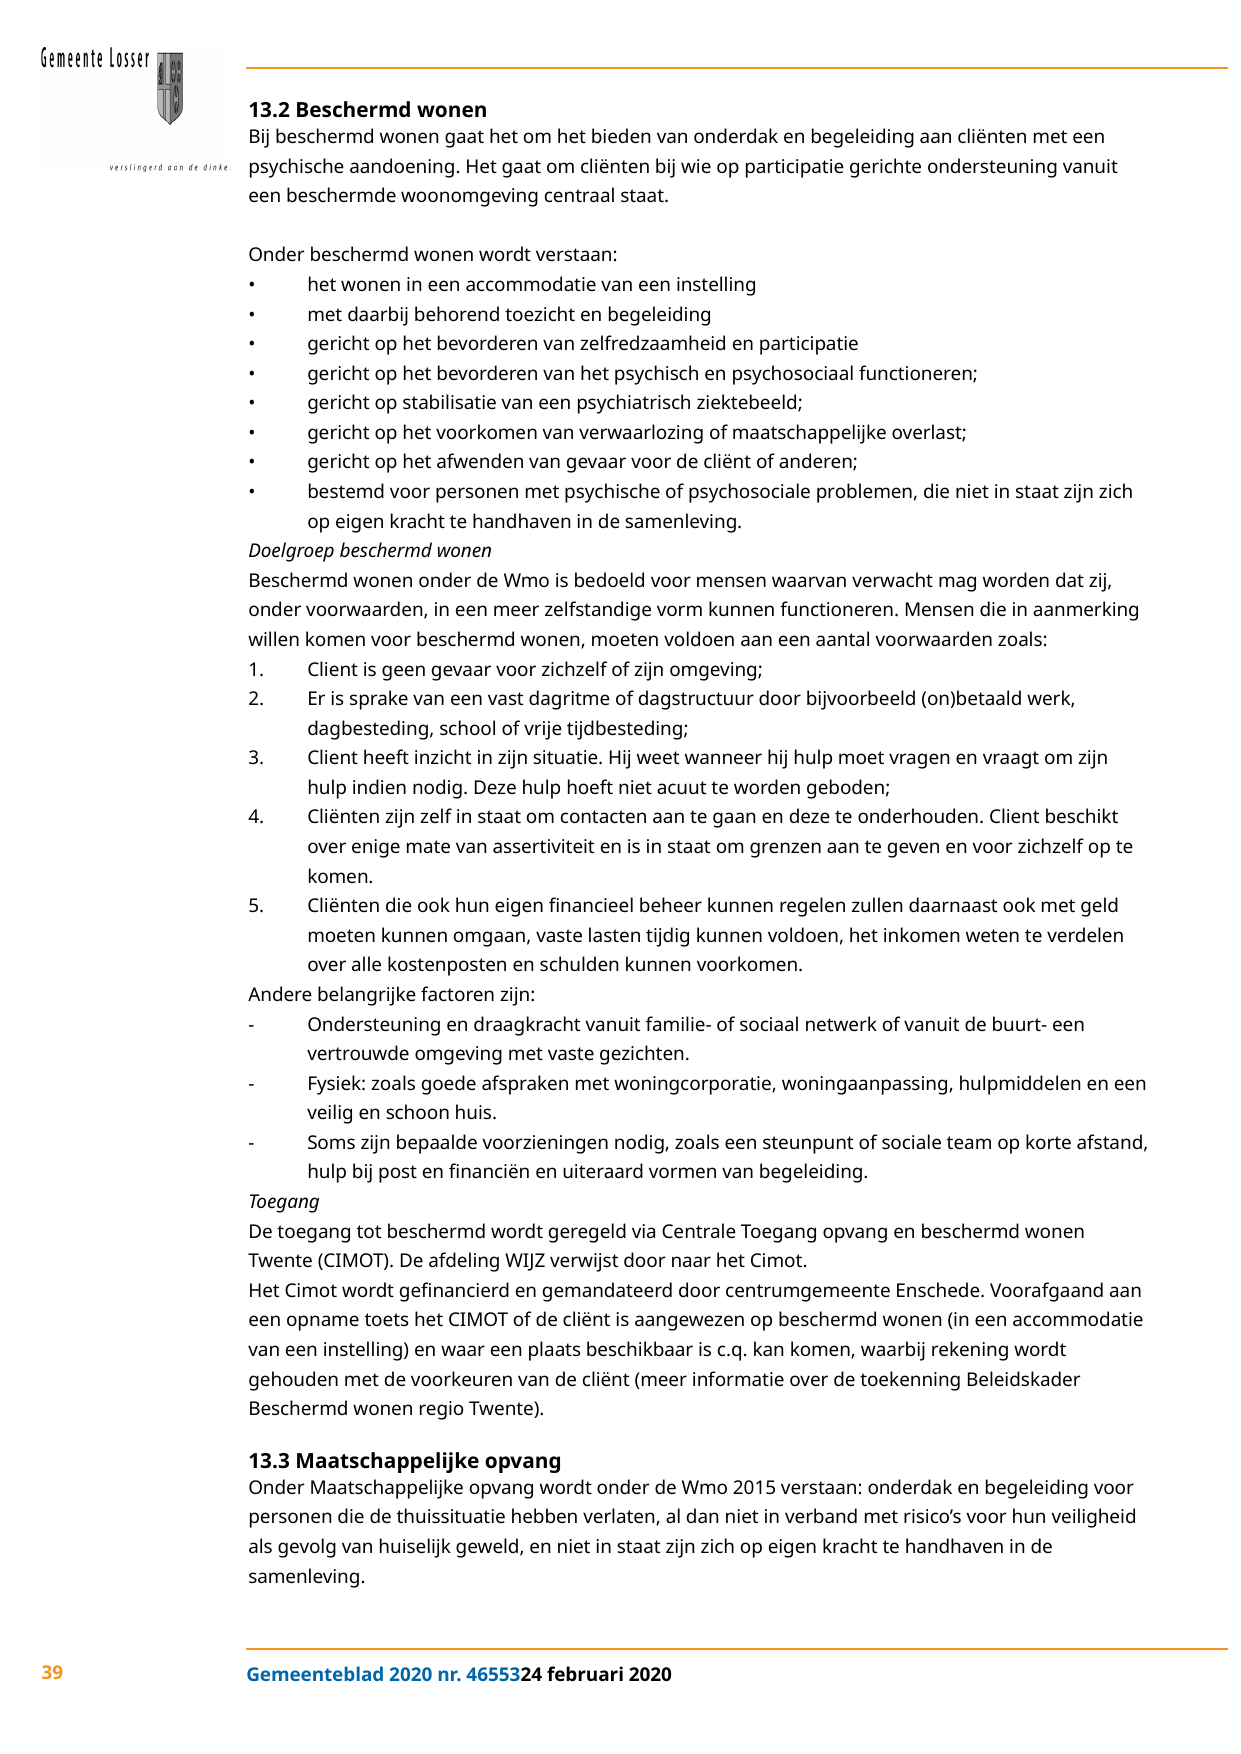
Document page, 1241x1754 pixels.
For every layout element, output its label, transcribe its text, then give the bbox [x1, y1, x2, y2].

list Fysiek: zoals goede afspraken met woningcorporatie, woningaanpassing, hulpmiddelen en een veilig en schoon huis. [248, 1070, 1152, 1125]
list het wonen in een accommodatie van een instelling [248, 271, 1152, 297]
list gericht op het bevorderen van het psychisch en psychosociaal functioneren; [248, 360, 1152, 386]
text 13.2 Beschermd wonen [248, 95, 1152, 123]
list gericht op het voorkomen van verwaarlozing of maatschappelijke overlast; [248, 419, 1152, 445]
list gericht op stabilisatie van een psychiatrisch ziektebeeld; [248, 389, 1152, 415]
text Bij beschermd wonen gaat het om het bieden van onderdak en begeleiding aan cliënten met een psychische aandoening. Het gaat om cliënten bij wie op participatie gerichte ondersteuning vanuit een beschermde woonomgeving centraal staat. [248, 123, 1152, 208]
list bestemd voor personen met psychische of psychosociale problemen, die niet in staat zijn zich op eigen kracht te handhaven in de samenleving. [248, 478, 1152, 533]
text Onder Maatschappelijke opvang wordt onder de Wmo 2015 verstaan: onderdak en begeleiding voor personen die de thuissituatie hebben verlaten, al dan niet in verband met risico’s voor hun veiligheid als gevolg van huiselijk geweld, en niet in staat zijn zich op eigen kracht te handhaven in de samenleving. [248, 1474, 1152, 1589]
text Onder beschermd wonen wordt verstaan: [248, 242, 1152, 267]
list Ondersteuning en draagkracht vanuit familie- of sociaal netwerk of vanuit de buurt- een vertrouwde omgeving met vaste gezichten. [248, 1011, 1152, 1066]
text Beschermd wonen onder de Wmo is bedoeld voor mensen waarvan verwacht mag worden dat zij, onder voorwaarden, in een meer zelfstandige vorm kunnen functioneren. Mensen die in aanmerking willen komen voor beschermd wonen, moeten voldoen aan een aantal voorwaarden zoals: [248, 567, 1152, 652]
picture [41, 47, 231, 172]
list gericht op het bevorderen van zelfredzaamheid en participatie [248, 330, 1152, 356]
text Andere belangrijke factoren zijn: [248, 981, 1152, 1007]
list Cliënten zijn zelf in staat om contacten aan te gaan en deze te onderhouden. Client beschikt over enige mate van assertiviteit en is in staat om grenzen aan te geven en voor zichzelf op te komen. [248, 804, 1152, 888]
list gericht op het afwenden van gevaar voor de cliënt of anderen; [248, 449, 1152, 474]
list Client is geen gevaar voor zichzelf of zijn omgeving; [248, 656, 1152, 681]
text Doelgroep beschermd wonen [248, 537, 1152, 563]
text 13.3 Maatschappelijke opvang [248, 1446, 1152, 1474]
text Het Cimot wordt gefinancierd en gemandateerd door centrumgemeente Enschede. Voorafgaand aan een opname toets het CIMOT of de cliënt is aangewezen op beschermd wonen (in een accommodatie van een instelling) en waar een plaats beschikbaar is c.q. kan komen, waarbij rekening wordt gehouden met de voorkeuren van de cliënt (meer informatie over de toekenning Beleidskader Beschermd wonen regio Twente). [248, 1277, 1152, 1421]
list Client heeft inzicht in zijn situatie. Hij weet wanneer hij hulp moet vragen en vraagt om zijn hulp indien nodig. Deze hulp hoeft niet acuut te worden geboden; [248, 744, 1152, 800]
list Cliënten die ook hun eigen financieel beheer kunnen regelen zullen daarnaast ook met geld moeten kunnen omgaan, vaste lasten tijdig kunnen voldoen, het inkomen weten te verdelen over alle kostenposten en schulden kunnen voorkomen. [248, 892, 1152, 977]
text De toegang tot beschermd wordt geregeld via Centrale Toegang opvang en beschermd wonen Twente (CIMOT). De afdeling WIJZ verwijst door naar het Cimot. [248, 1218, 1152, 1273]
text Toegang [248, 1188, 1152, 1214]
list Er is sprake van een vast dagritme of dagstructuur door bijvoorbeeld (on)betaald werk, dagbesteding, school of vrije tijdbesteding; [248, 685, 1152, 741]
list met daarbij behorend toezicht en begeleiding [248, 301, 1152, 326]
list Soms zijn bepaalde voorzieningen nodig, zoals een steunpunt of sociale team op korte afstand, hulp bij post en financiën en uiteraard vormen van begeleiding. [248, 1129, 1152, 1184]
